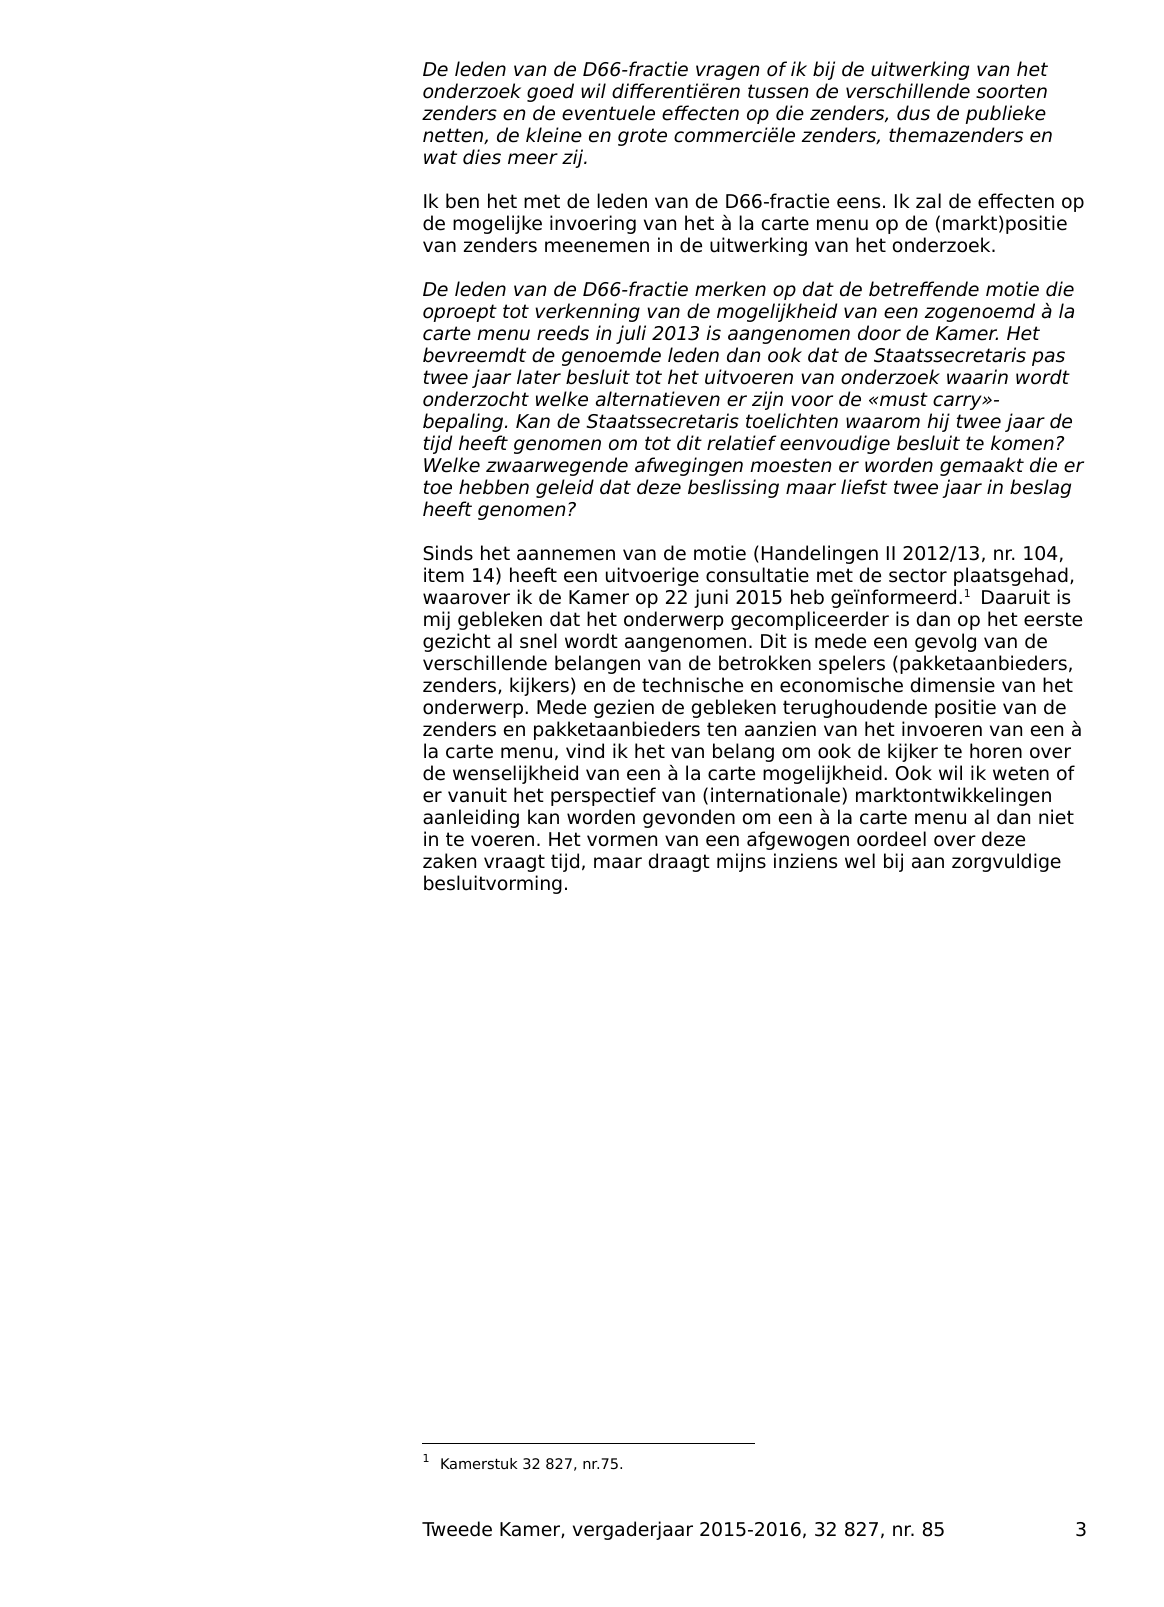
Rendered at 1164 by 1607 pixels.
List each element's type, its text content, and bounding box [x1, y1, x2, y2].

text Sinds het aannemen van de motie (Handelingen II 2012/13, nr. 104, item 14) heeft een uitvoerige consultatie met de sector plaatsgehad, waarover ik de Kamer op 22 juni 2015 heb geïnformeerd. Daaruit is mij gebleken dat het onderwerp gecompliceerder is dan op het eerste gezicht al snel wordt aangenomen. Dit is mede een gevolg van de verschillende belangen van de betrokken spelers (pakketaanbieders, zenders, kijkers) en de technische en economische dimensie van het onderwerp. Mede gezien de gebleken terughoudende positie van de zenders en pakketaanbieders ten aanzien van het invoeren van een à la carte menu, vind ik het van belang om ook de kijker te horen over de wenselijkheid van een à la carte mogelijkheid. Ook wil ik weten of er vanuit het perspectief van (internationale) marktontwikkelingen aanleiding kan worden gevonden om een à la carte menu al dan niet in te voeren. Het vormen van een afgewogen oordeel over deze zaken vraagt tijd, maar draagt mijns inziens wel bij aan zorgvuldige besluitvorming. [422, 543, 1087, 895]
text Kamerstuk 32 827, nr.75. [422, 1452, 1087, 1474]
text Ik ben het met de leden van de D66-fractie eens. Ik zal de effecten op de mogelijke invoering van het à la carte menu op de (markt)positie van zenders meenemen in de uitwerking van het onderzoek. [422, 191, 1087, 257]
text De leden van de D66-fractie vragen of ik bij de uitwerking van het onderzoek goed wil differentiëren tussen de verschillende soorten zenders en de eventuele effecten op die zenders, dus de publieke netten, de kleine en grote commerciële zenders, themazenders en wat dies meer zij. [422, 59, 1087, 169]
text De leden van de D66-fractie merken op dat de betreffende motie die oproept tot verkenning van de mogelijkheid van een zogenoemd à la carte menu reeds in juli 2013 is aangenomen door de Kamer. Het bevreemdt de genoemde leden dan ook dat de Staatssecretaris pas twee jaar later besluit tot het uitvoeren van onderzoek waarin wordt onderzocht welke alternatieven er zijn voor de «must carry»-bepaling. Kan de Staatssecretaris toelichten waarom hij twee jaar de tijd heeft genomen om tot dit relatief eenvoudige besluit te komen? Welke zwaarwegende afwegingen moesten er worden gemaakt die er toe hebben geleid dat deze beslissing maar liefst twee jaar in beslag heeft genomen? [422, 279, 1087, 521]
